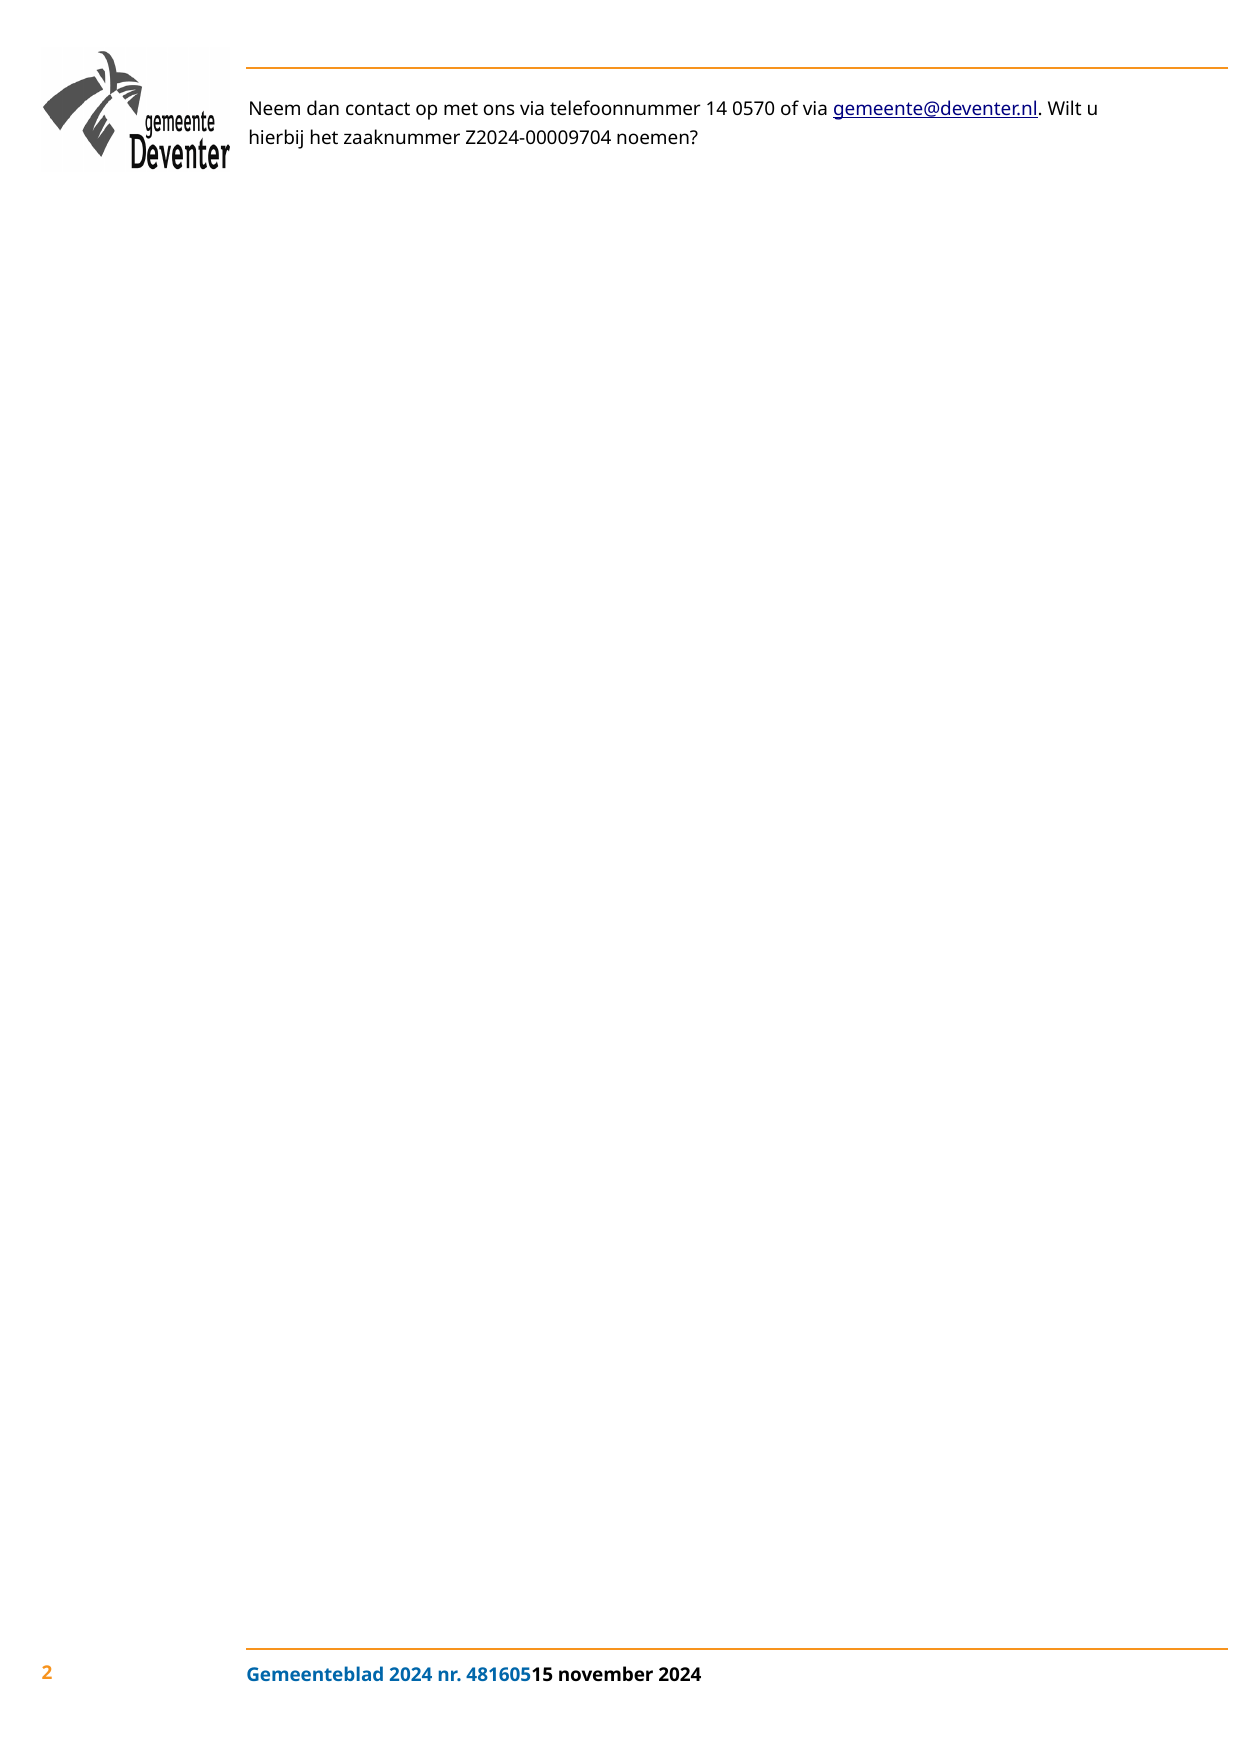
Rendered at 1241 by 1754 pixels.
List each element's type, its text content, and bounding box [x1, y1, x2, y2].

picture [41, 47, 231, 172]
text Neem dan contact op met ons via telefoonnummer 14 0570 of via gemeente@deventer.nl. Wilt u hierbij het zaaknummer Z2024-00009704 noemen? [248, 95, 1152, 150]
